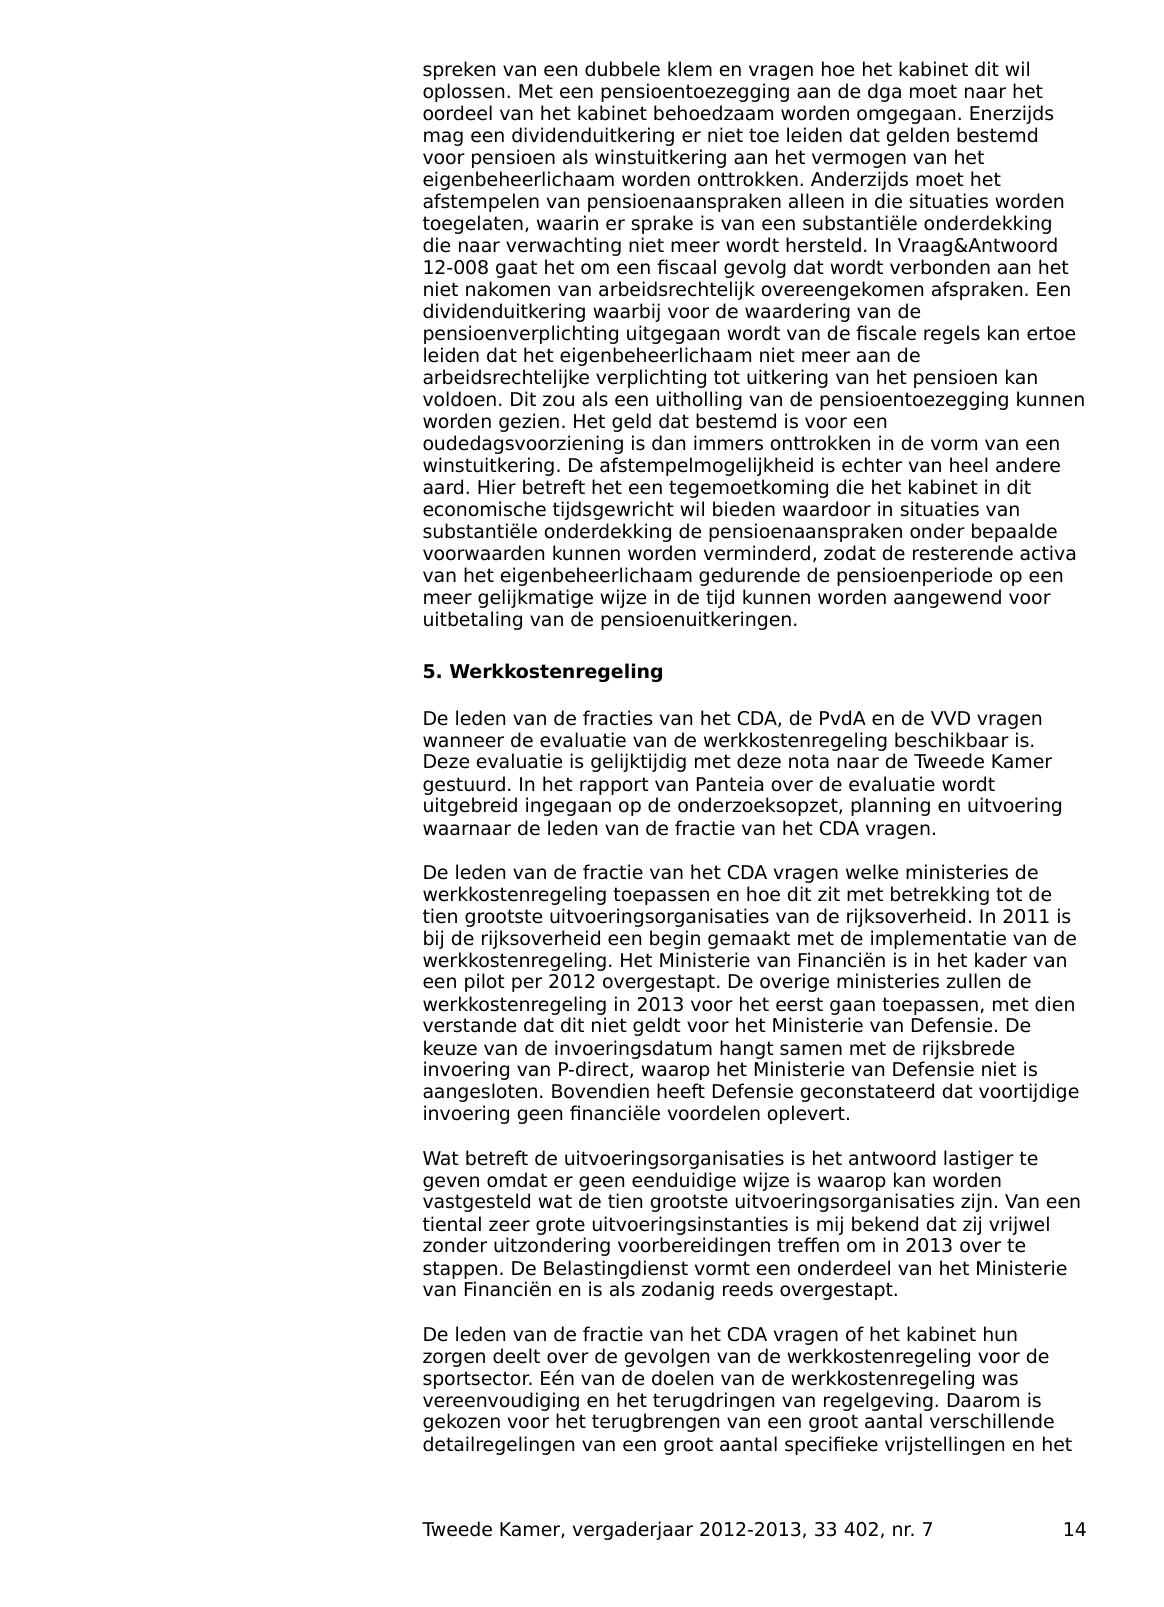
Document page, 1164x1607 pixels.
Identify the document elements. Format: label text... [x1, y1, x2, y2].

text De leden van de fractie van het CDA vragen of het kabinet hun zorgen deelt over de gevolgen van de werkkostenregeling voor de sportsector. Eén van de doelen van de werkkostenregeling was vereenvoudiging en het terugdringen van regelgeving. Daarom is gekozen voor het terugbrengen van een groot aantal verschillende detailregelingen van een groot aantal specifieke vrijstellingen en het [422, 1323, 1087, 1455]
text Wat betreft de uitvoeringsorganisaties is het antwoord lastiger te geven omdat er geen eenduidige wijze is waarop kan worden vastgesteld wat de tien grootste uitvoeringsorganisaties zijn. Van een tiental zeer grote uitvoeringsinstanties is mij bekend dat zij vrijwel zonder uitzondering voorbereidingen treffen om in 2013 over te stappen. De Belastingdienst vormt een onderdeel van het Ministerie van Financiën en is als zodanig reeds overgestapt. [422, 1147, 1087, 1301]
text De leden van de fracties van het CDA, de PvdA en de VVD vragen wanneer de evaluatie van de werkkostenregeling beschikbaar is. Deze evaluatie is gelijktijdig met deze nota naar de Tweede Kamer gestuurd. In het rapport van Panteia over de evaluatie wordt uitgebreid ingegaan op de onderzoeksopzet, planning en uitvoering waarnaar de leden van de fractie van het CDA vragen. [422, 707, 1087, 839]
subtitle 5. Werkkostenregeling [422, 661, 1087, 682]
text De leden van de fractie van het CDA vragen welke ministeries de werkkostenregeling toepassen en hoe dit zit met betrekking tot de tien grootste uitvoeringsorganisaties van de rijksoverheid. In 2011 is bij de rijksoverheid een begin gemaakt met de implementatie van de werkkostenregeling. Het Ministerie van Financiën is in het kader van een pilot per 2012 overgestapt. De overige ministeries zullen de werkkostenregeling in 2013 voor het eerst gaan toepassen, met dien verstande dat dit niet geldt voor het Ministerie van Defensie. De keuze van de invoeringsdatum hangt samen met de rijksbrede invoering van P-direct, waarop het Ministerie van Defensie niet is aangesloten. Bovendien heeft Defensie geconstateerd dat voortijdige invoering geen financiële voordelen oplevert. [422, 862, 1087, 1125]
text spreken van een dubbele klem en vragen hoe het kabinet dit wil oplossen. Met een pensioentoezegging aan de dga moet naar het oordeel van het kabinet behoedzaam worden omgegaan. Enerzijds mag een dividenduitkering er niet toe leiden dat gelden bestemd voor pensioen als winstuitkering aan het vermogen van het eigenbeheerlichaam worden onttrokken. Anderzijds moet het afstempelen van pensioenaanspraken alleen in die situaties worden toegelaten, waarin er sprake is van een substantiële onderdekking die naar verwachting niet meer wordt hersteld. In Vraag&Antwoord 12-008 gaat het om een fiscaal gevolg dat wordt verbonden aan het niet nakomen van arbeidsrechtelijk overeengekomen afspraken. Een dividenduitkering waarbij voor de waardering van de pensioenverplichting uitgegaan wordt van de fiscale regels kan ertoe leiden dat het eigenbeheerlichaam niet meer aan de arbeidsrechtelijke verplichting tot uitkering van het pensioen kan voldoen. Dit zou als een uitholling van de pensioentoezegging kunnen worden gezien. Het geld dat bestemd is voor een oudedagsvoorziening is dan immers onttrokken in de vorm van een winstuitkering. De afstempelmogelijkheid is echter van heel andere aard. Hier betreft het een tegemoetkoming die het kabinet in dit economische tijdsgewricht wil bieden waardoor in situaties van substantiële onderdekking de pensioenaanspraken onder bepaalde voorwaarden kunnen worden verminderd, zodat de resterende activa van het eigenbeheerlichaam gedurende de pensioenperiode op een meer gelijkmatige wijze in de tijd kunnen worden aangewend voor uitbetaling van de pensioenuitkeringen. [422, 59, 1087, 631]
